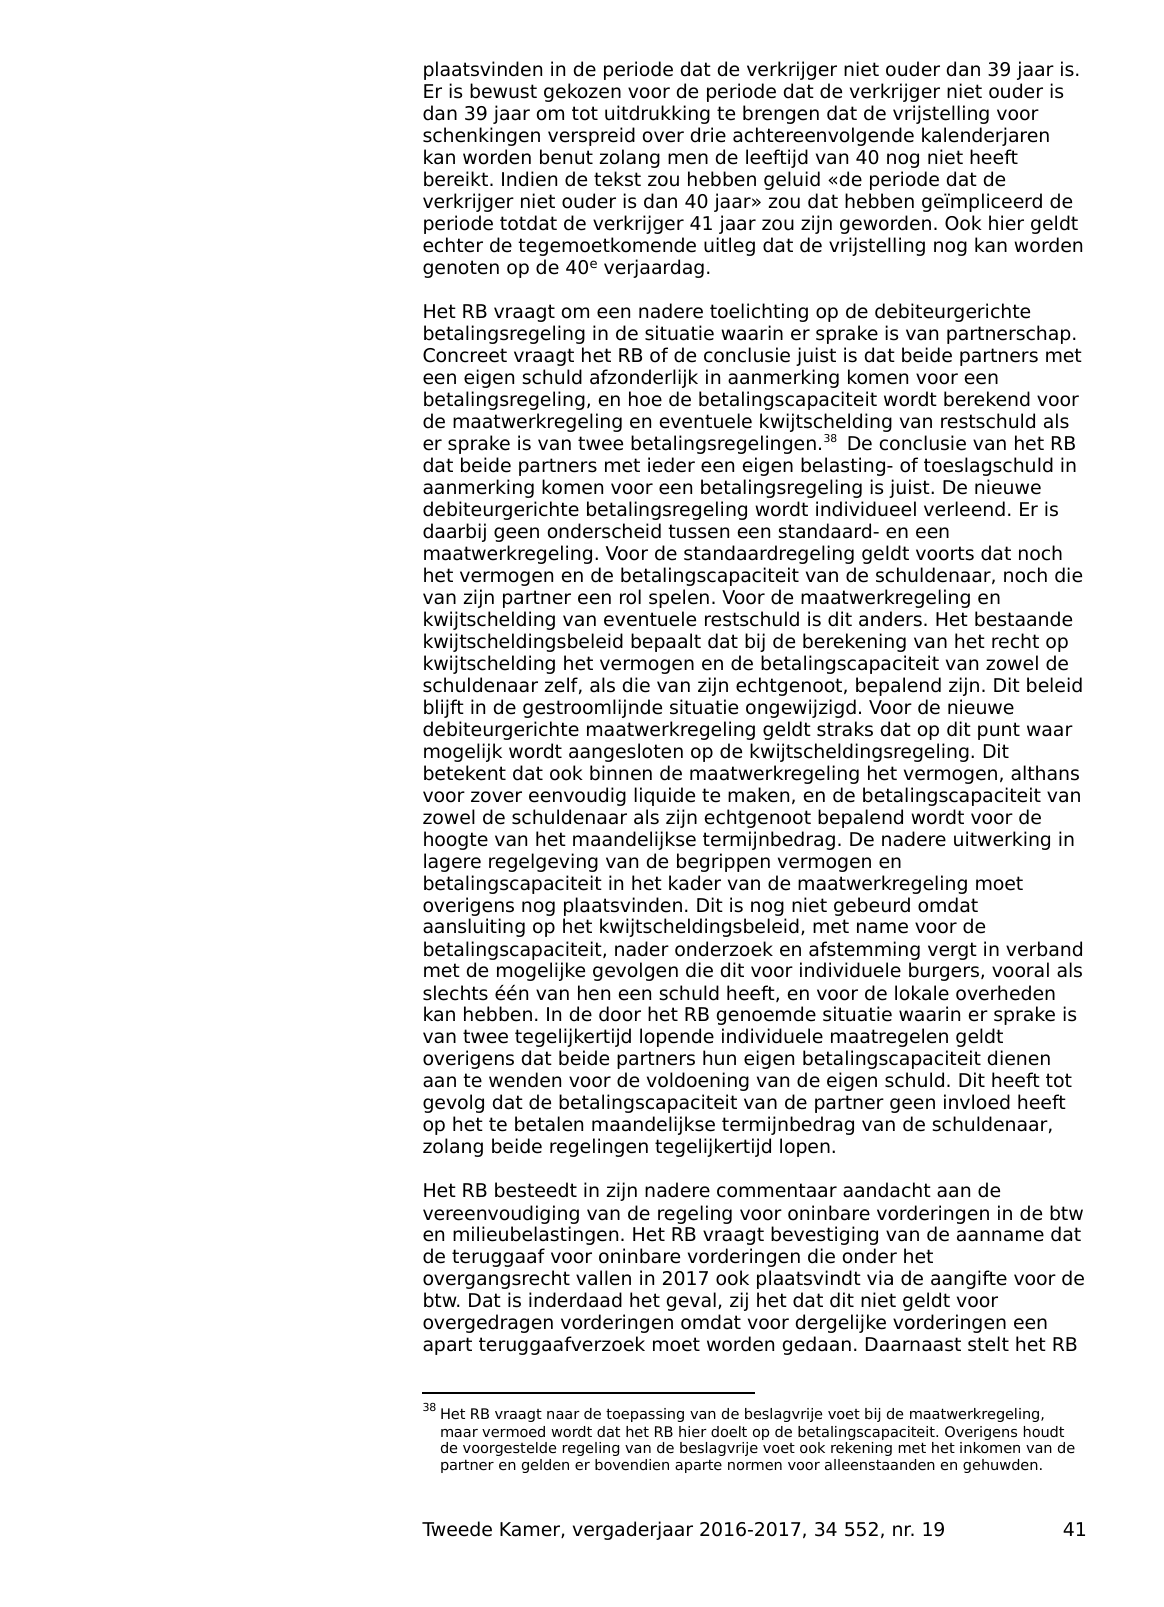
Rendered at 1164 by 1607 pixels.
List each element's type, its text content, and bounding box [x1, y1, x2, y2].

text Het RB vraagt naar de toepassing van de beslagvrije voet bij de maatwerkregeling, maar vermoed wordt dat het RB hier doelt op de betalingscapaciteit. Overigens houdt de voorgestelde regeling van de beslagvrije voet ook rekening met het inkomen van de partner en gelden er bovendien aparte normen voor alleenstaanden en gehuwden. [422, 1402, 1087, 1474]
text plaatsvinden in de periode dat de verkrijger niet ouder dan 39 jaar is. Er is bewust gekozen voor de periode dat de verkrijger niet ouder is dan 39 jaar om tot uitdrukking te brengen dat de vrijstelling voor schenkingen verspreid over drie achtereenvolgende kalenderjaren kan worden benut zolang men de leeftijd van 40 nog niet heeft bereikt. Indien de tekst zou hebben geluid «de periode dat de verkrijger niet ouder is dan 40 jaar» zou dat hebben geïmpliceerd de periode totdat de verkrijger 41 jaar zou zijn geworden. Ook hier geldt echter de tegemoetkomende uitleg dat de vrijstelling nog kan worden genoten op de 40e verjaardag. [422, 59, 1087, 279]
text Het RB besteedt in zijn nadere commentaar aandacht aan de vereenvoudiging van de regeling voor oninbare vorderingen in de btw en milieubelastingen. Het RB vraagt bevestiging van de aanname dat de teruggaaf voor oninbare vorderingen die onder het overgangsrecht vallen in 2017 ook plaatsvindt via de aangifte voor de btw. Dat is inderdaad het geval, zij het dat dit niet geldt voor overgedragen vorderingen omdat voor dergelijke vorderingen een apart teruggaafverzoek moet worden gedaan. Daarnaast stelt het RB [422, 1180, 1087, 1356]
text Het RB vraagt om een nadere toelichting op de debiteurgerichte betalingsregeling in de situatie waarin er sprake is van partnerschap. Concreet vraagt het RB of de conclusie juist is dat beide partners met een eigen schuld afzonderlijk in aanmerking komen voor een betalingsregeling, en hoe de betalingscapaciteit wordt berekend voor de maatwerkregeling en eventuele kwijtschelding van restschuld als er sprake is van twee betalingsregelingen. De conclusie van het RB dat beide partners met ieder een eigen belasting- of toeslagschuld in aanmerking komen voor een betalingsregeling is juist. De nieuwe debiteurgerichte betalingsregeling wordt individueel verleend. Er is daarbij geen onderscheid tussen een standaard- en een maatwerkregeling. Voor de standaardregeling geldt voorts dat noch het vermogen en de betalingscapaciteit van de schuldenaar, noch die van zijn partner een rol spelen. Voor de maatwerkregeling en kwijtschelding van eventuele restschuld is dit anders. Het bestaande kwijtscheldingsbeleid bepaalt dat bij de berekening van het recht op kwijtschelding het vermogen en de betalingscapaciteit van zowel de schuldenaar zelf, als die van zijn echtgenoot, bepalend zijn. Dit beleid blijft in de gestroomlijnde situatie ongewijzigd. Voor de nieuwe debiteurgerichte maatwerkregeling geldt straks dat op dit punt waar mogelijk wordt aangesloten op de kwijtscheldingsregeling. Dit betekent dat ook binnen de maatwerkregeling het vermogen, althans voor zover eenvoudig liquide te maken, en de betalingscapaciteit van zowel de schuldenaar als zijn echtgenoot bepalend wordt voor de hoogte van het maandelijkse termijnbedrag. De nadere uitwerking in lagere regelgeving van de begrippen vermogen en betalingscapaciteit in het kader van de maatwerkregeling moet overigens nog plaatsvinden. Dit is nog niet gebeurd omdat aansluiting op het kwijtscheldingsbeleid, met name voor de betalingscapaciteit, nader onderzoek en afstemming vergt in verband met de mogelijke gevolgen die dit voor individuele burgers, vooral als slechts één van hen een schuld heeft, en voor de lokale overheden kan hebben. In de door het RB genoemde situatie waarin er sprake is van twee tegelijkertijd lopende individuele maatregelen geldt overigens dat beide partners hun eigen betalingscapaciteit dienen aan te wenden voor de voldoening van de eigen schuld. Dit heeft tot gevolg dat de betalingscapaciteit van de partner geen invloed heeft op het te betalen maandelijkse termijnbedrag van de schuldenaar, zolang beide regelingen tegelijkertijd lopen. [422, 301, 1087, 1158]
